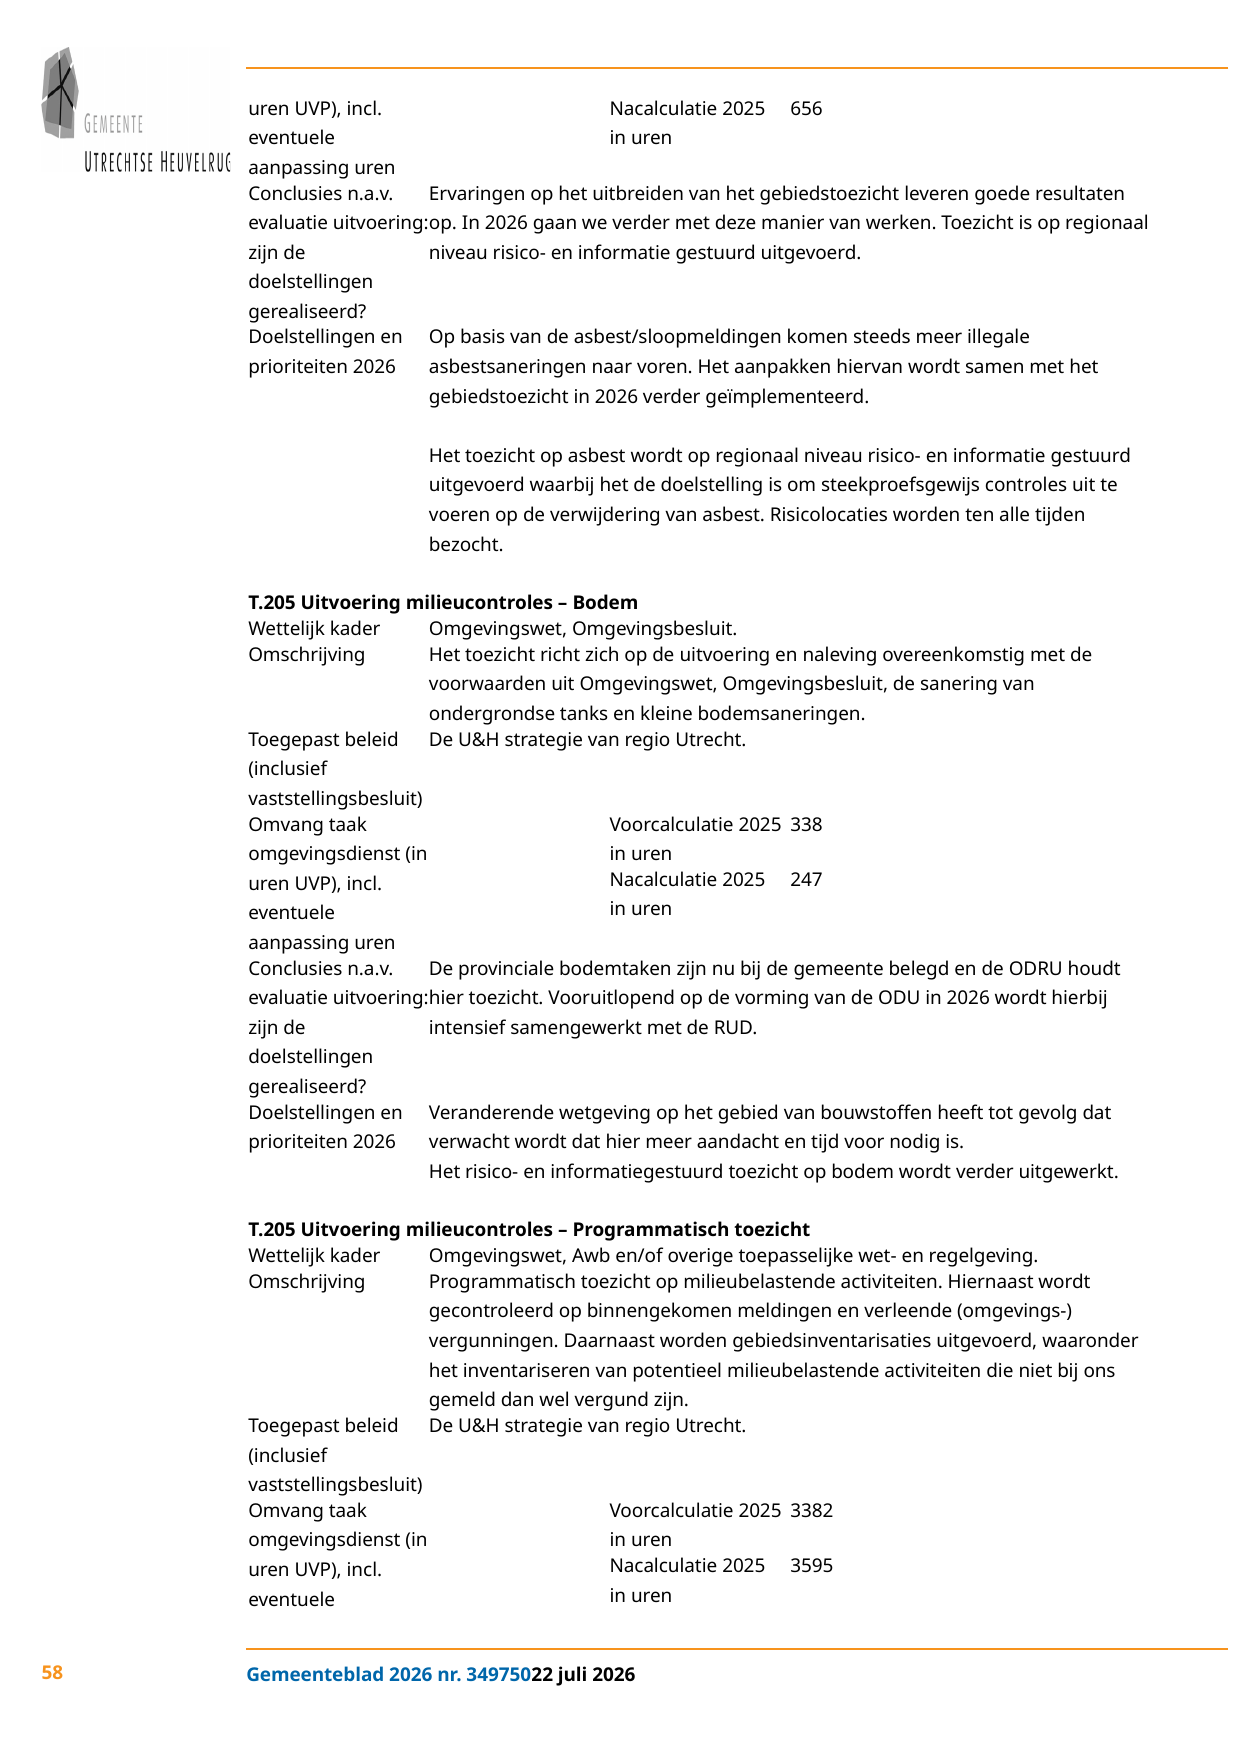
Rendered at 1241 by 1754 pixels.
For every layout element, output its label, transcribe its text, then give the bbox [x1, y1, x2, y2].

table_cell 247 [790, 866, 971, 955]
table_cell Omvang taak omgevingsdienst (in uren UVP), incl. eventuele [248, 1497, 429, 1612]
table_cell Toegepast beleid (inclusief vaststellingsbesluit) [248, 726, 429, 811]
table_cell [429, 95, 609, 180]
table_cell De provinciale bodemtaken zijn nu bij de gemeente belegd en de ODRU houdt hier toezicht. Vooruitlopend op de vorming van de ODU in 2026 wordt hierbij intensief samengewerkt met de RUD. [429, 955, 1152, 1099]
picture [41, 47, 231, 172]
table_cell Het toezicht richt zich op de uitvoering en naleving overeenkomstig met de voorwaarden uit Omgevingswet, Omgevingsbesluit, de sanering van ondergrondse tanks en kleine bodemsaneringen. [429, 641, 1152, 726]
table_header T.205 Uitvoering milieucontroles – Bodem [248, 590, 1152, 615]
table_cell Voorcalculatie 2025 in uren [609, 811, 790, 866]
table_cell Conclusies n.a.v. evaluatie uitvoering: zijn de doelstellingen gerealiseerd? [248, 955, 429, 1099]
table_cell Ervaringen op het uitbreiden van het gebiedstoezicht leveren goede resultaten op. In 2026 gaan we verder met deze manier van werken. Toezicht is op regionaal niveau risico- en informatie gestuurd uitgevoerd. [429, 180, 1152, 324]
table_cell Omschrijving [248, 641, 429, 726]
table_cell Omschrijving [248, 1268, 429, 1412]
table_cell De U&H strategie van regio Utrecht. [429, 1412, 1152, 1497]
table_cell Programmatisch toezicht op milieubelastende activiteiten. Hiernaast wordt gecontroleerd op binnengekomen meldingen en verleende (omgevings-) vergunningen. Daarnaast worden gebiedsinventarisaties uitgevoerd, waaronder het inventariseren van potentieel milieubelastende activiteiten die niet bij ons gemeld dan wel vergund zijn. [429, 1268, 1152, 1412]
table_cell 656 [790, 95, 971, 180]
table_cell Nacalculatie 2025 in uren [609, 95, 790, 180]
table_cell Doelstellingen en prioriteiten 2026 [248, 1099, 429, 1184]
table_cell Conclusies n.a.v. evaluatie uitvoering: zijn de doelstellingen gerealiseerd? [248, 180, 429, 324]
table_cell 338 [790, 811, 971, 866]
table_cell Veranderende wetgeving op het gebied van bouwstoffen heeft tot gevolg dat verwacht wordt dat hier meer aandacht en tijd voor nodig is. Het risico- en informatiegestuurd toezicht op bodem wordt verder uitgewerkt. [429, 1099, 1152, 1184]
table_cell 3595 [790, 1553, 971, 1612]
table_cell Wettelijk kader [248, 1243, 429, 1268]
table_cell Omgevingswet, Awb en/of overige toepasselijke wet- en regelgeving. [429, 1243, 1152, 1268]
table_cell [429, 811, 609, 955]
table_cell uren UVP), incl. eventuele aanpassing uren [248, 95, 429, 180]
table_cell Omgevingswet, Omgevingsbesluit. [429, 615, 1152, 641]
table_cell Omvang taak omgevingsdienst (in uren UVP), incl. eventuele aanpassing uren [248, 811, 429, 955]
table_cell Nacalculatie 2025 in uren [609, 1553, 790, 1612]
table_cell Voorcalculatie 2025 in uren [609, 1497, 790, 1552]
table_cell [429, 1497, 609, 1612]
table_cell 3382 [790, 1497, 971, 1552]
table_cell De U&H strategie van regio Utrecht. [429, 726, 1152, 811]
table_cell [971, 95, 1152, 180]
table_cell Toegepast beleid (inclusief vaststellingsbesluit) [248, 1412, 429, 1497]
table_cell Doelstellingen en prioriteiten 2026 [248, 324, 429, 557]
table_cell [971, 811, 1152, 955]
table_cell Wettelijk kader [248, 615, 429, 641]
table_cell Nacalculatie 2025 in uren [609, 866, 790, 955]
table_cell [971, 1497, 1152, 1612]
table_header T.205 Uitvoering milieucontroles – Programmatisch toezicht [248, 1217, 1152, 1242]
table_cell Op basis van de asbest/sloopmeldingen komen steeds meer illegale asbestsaneringen naar voren. Het aanpakken hiervan wordt samen met het gebiedstoezicht in 2026 verder geïmplementeerd. Het toezicht op asbest wordt op regionaal niveau risico- en informatie gestuurd uitgevoerd waarbij het de doelstelling is om steekproefsgewijs controles uit te voeren op de verwijdering van asbest. Risicolocaties worden ten alle tijden bezocht. [429, 324, 1152, 557]
